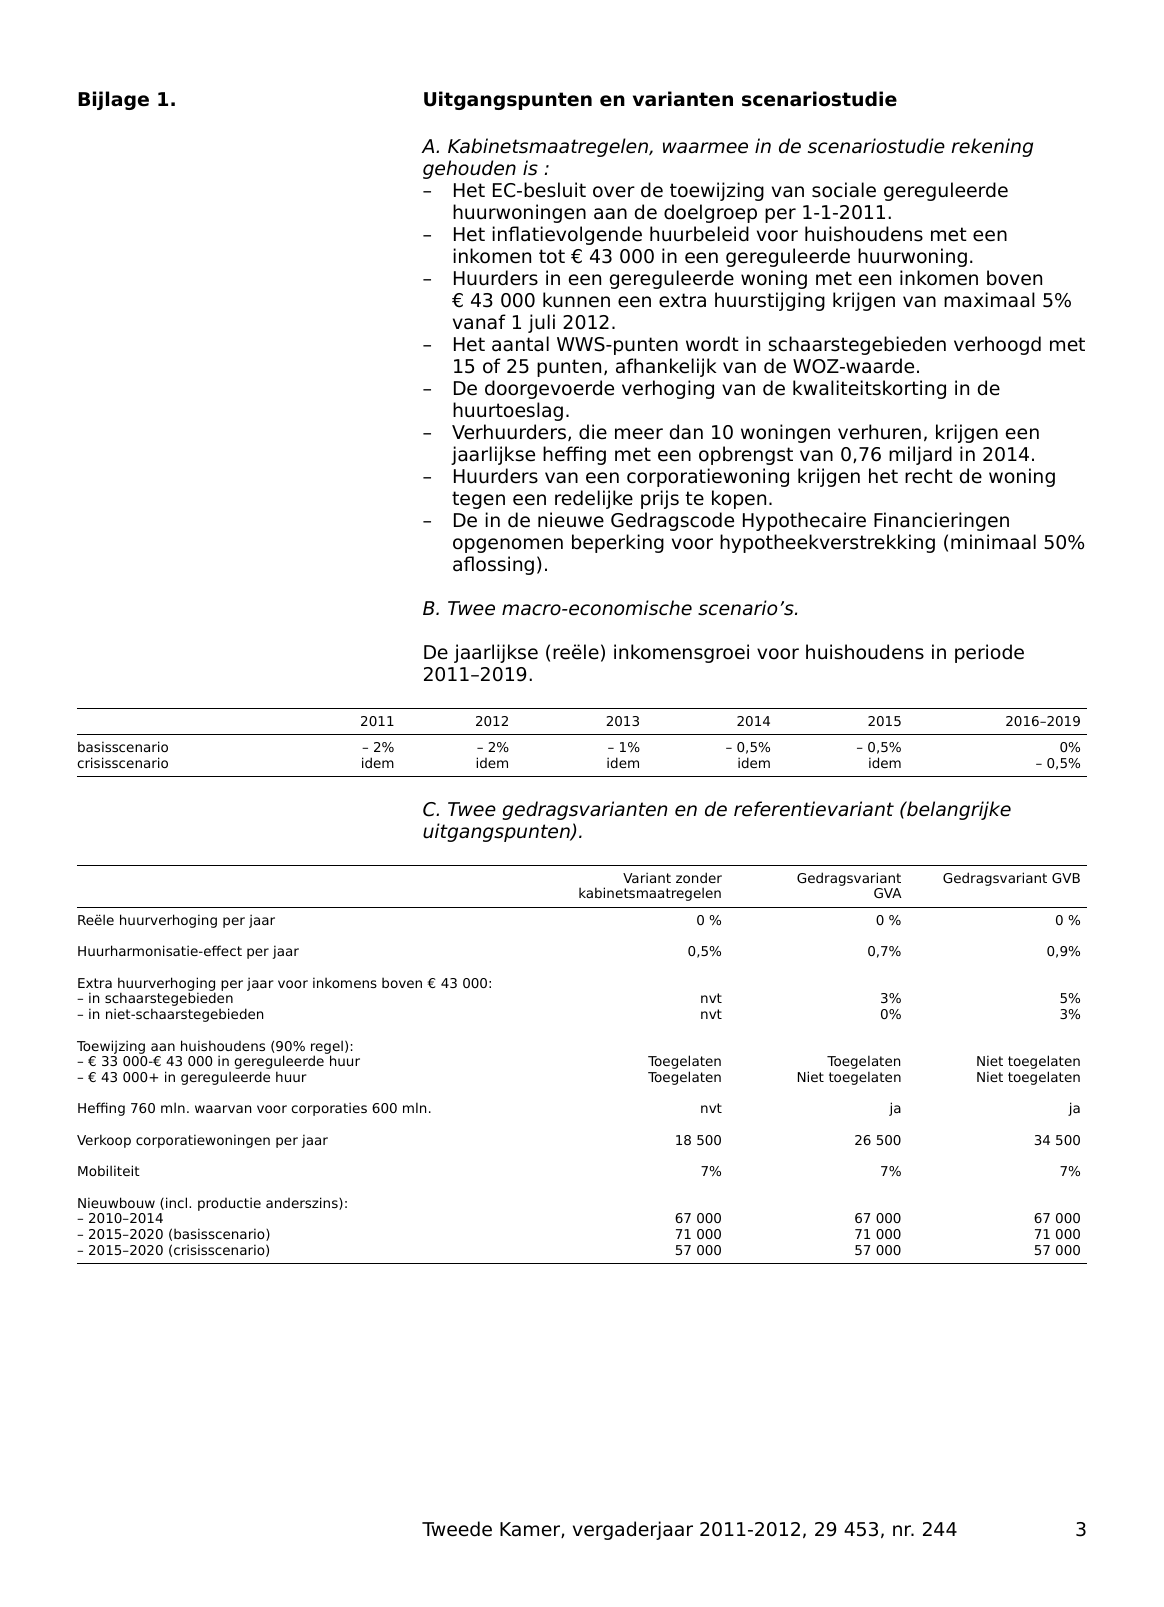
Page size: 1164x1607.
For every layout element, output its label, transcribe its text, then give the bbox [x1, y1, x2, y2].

table_cell ja [907, 1101, 1087, 1117]
table_cell Niet toegelaten [907, 1054, 1087, 1070]
table_cell [728, 1196, 907, 1211]
table_cell [500, 960, 728, 975]
table_cell [77, 1086, 500, 1101]
table_cell 67 000 [500, 1211, 728, 1227]
table_cell crisisscenario [77, 755, 286, 776]
table_cell [728, 1180, 907, 1196]
table_cell [77, 1023, 500, 1038]
table_cell – 1% [515, 735, 646, 755]
table_cell [907, 1023, 1087, 1038]
table_cell 0,9% [907, 944, 1087, 960]
subtitle A. Kabinetsmaatregelen, waarmee in de scenariostudie rekening gehouden is : [422, 136, 1087, 180]
table_cell [907, 1149, 1087, 1164]
table_cell [728, 1023, 907, 1038]
table_cell 7% [907, 1164, 1087, 1180]
table_header 2011 [286, 709, 400, 734]
table_cell [77, 1117, 500, 1133]
text – Het aantal WWS-punten wordt in schaarstegebieden verhoogd met 15 of 25 punten, afhankelijk van de WOZ-waarde. [422, 334, 1087, 378]
table_cell – 0,5% [908, 755, 1087, 776]
table_cell [728, 1149, 907, 1164]
table_cell nvt [500, 991, 728, 1007]
text – Het EC-besluit over de toewijzing van sociale gereguleerde huurwoningen aan de doelgroep per 1-1-2011. [422, 180, 1087, 224]
table_cell [728, 1038, 907, 1054]
table_cell nvt [500, 1007, 728, 1023]
table_cell 67 000 [907, 1211, 1087, 1227]
text – Verhuurders, die meer dan 10 woningen verhuren, krijgen een jaarlijkse heffing met een opbrengst van 0,76 miljard in 2014. [422, 422, 1087, 466]
table_cell [907, 1196, 1087, 1211]
table_cell Toewijzing aan huishoudens (90% regel): [77, 1038, 500, 1054]
table_cell [728, 960, 907, 975]
table_cell – 2% [286, 735, 400, 755]
table_header 2016–2019 [908, 709, 1087, 734]
table_cell 5% [907, 991, 1087, 1007]
table_cell [500, 1117, 728, 1133]
table_cell [500, 1180, 728, 1196]
table_cell 71 000 [907, 1227, 1087, 1243]
table_cell [907, 1180, 1087, 1196]
subtitle B. Twee macro-economische scenario’s. [422, 598, 1087, 620]
table_cell basisscenario [77, 735, 286, 755]
text De jaarlijkse (reële) inkomensgroei voor huishoudens in periode 2011–2019. [422, 642, 1087, 686]
table_cell [907, 1038, 1087, 1054]
text – Het inflatievolgende huurbeleid voor huishoudens met een inkomen tot € 43 000 in een gereguleerde huurwoning. [422, 224, 1087, 268]
table_cell 0% [908, 735, 1087, 755]
table_cell – 2010–2014 [77, 1211, 500, 1227]
table_cell [77, 960, 500, 975]
table_header [77, 709, 286, 734]
table_cell 57 000 [728, 1243, 907, 1263]
table_cell 57 000 [500, 1243, 728, 1263]
table_cell 3% [728, 991, 907, 1007]
table_cell – 2015–2020 (crisisscenario) [77, 1243, 500, 1263]
table_header 2015 [777, 709, 907, 734]
table_cell – 0,5% [646, 735, 777, 755]
table_header Gedragsvariant GVA [728, 866, 907, 907]
table_cell idem [515, 755, 646, 776]
table_cell 7% [500, 1164, 728, 1180]
table_cell – in schaarstegebieden [77, 991, 500, 1007]
table_cell [500, 975, 728, 991]
table_header [77, 866, 500, 907]
table_cell ja [728, 1101, 907, 1117]
table_cell Mobiliteit [77, 1164, 500, 1180]
table_cell nvt [500, 1101, 728, 1117]
table_cell [500, 1196, 728, 1211]
table_cell – in niet-schaarstegebieden [77, 1007, 500, 1023]
table_header 2014 [646, 709, 777, 734]
table_cell 71 000 [500, 1227, 728, 1243]
table_cell 0 % [728, 908, 907, 928]
table_cell [500, 1038, 728, 1054]
table_cell [500, 928, 728, 944]
table_cell [907, 960, 1087, 975]
table_cell [77, 1149, 500, 1164]
table_cell 57 000 [907, 1243, 1087, 1263]
table_cell 7% [728, 1164, 907, 1180]
table_header Gedragsvariant GVB [907, 866, 1087, 907]
table_cell [728, 1117, 907, 1133]
table_cell [500, 1023, 728, 1038]
table_cell idem [400, 755, 515, 776]
table_header 2012 [400, 709, 515, 734]
table_cell idem [646, 755, 777, 776]
table_cell [77, 928, 500, 944]
table_cell 0,7% [728, 944, 907, 960]
table_cell 0% [728, 1007, 907, 1023]
table_cell [77, 1180, 500, 1196]
table_cell 0 % [500, 908, 728, 928]
table_cell Toegelaten [500, 1070, 728, 1086]
table_cell [907, 1086, 1087, 1101]
text – De in de nieuwe Gedragscode Hypothecaire Financieringen opgenomen beperking voor hypotheekverstrekking (minimaal 50% aflossing). [422, 510, 1087, 576]
table_cell Niet toegelaten [907, 1070, 1087, 1086]
table_cell [728, 928, 907, 944]
table_cell [500, 1149, 728, 1164]
table_cell [728, 1086, 907, 1101]
table_cell Reële huurverhoging per jaar [77, 908, 500, 928]
table_cell – € 43 000+ in gereguleerde huur [77, 1070, 500, 1086]
table_cell – 0,5% [777, 735, 907, 755]
table_cell 3% [907, 1007, 1087, 1023]
table_cell Verkoop corporatiewoningen per jaar [77, 1133, 500, 1148]
table_cell idem [777, 755, 907, 776]
text – De doorgevoerde verhoging van de kwaliteitskorting in de huurtoeslag. [422, 378, 1087, 422]
table_cell Extra huurverhoging per jaar voor inkomens boven € 43 000: [77, 975, 500, 991]
table_header Variant zonder kabinetsmaatregelen [500, 866, 728, 907]
table_cell 26 500 [728, 1133, 907, 1148]
table_cell idem [286, 755, 400, 776]
table_cell [907, 1117, 1087, 1133]
text – Huurders van een corporatiewoning krijgen het recht de woning tegen een redelijke prijs te kopen. [422, 466, 1087, 510]
table_cell Nieuwbouw (incl. productie anderszins): [77, 1196, 500, 1211]
table_cell 71 000 [728, 1227, 907, 1243]
table_cell – 2015–2020 (basisscenario) [77, 1227, 500, 1243]
table_cell [907, 975, 1087, 991]
subtitle C. Twee gedragsvarianten en de referentievariant (belangrijke uitgangspunten). [422, 799, 1087, 843]
text – Huurders in een gereguleerde woning met een inkomen boven € 43 000 kunnen een extra huurstijging krijgen van maximaal 5% vanaf 1 juli 2012. [422, 268, 1087, 334]
table_cell [728, 975, 907, 991]
table_cell [500, 1086, 728, 1101]
table_cell [907, 928, 1087, 944]
table_cell Toegelaten [728, 1054, 907, 1070]
table_cell 18 500 [500, 1133, 728, 1148]
subtitle Bijlage 1. Uitgangspunten en varianten scenariostudie [77, 89, 1087, 111]
table_cell – € 33 000-€ 43 000 in gereguleerde huur [77, 1054, 500, 1070]
table_cell 67 000 [728, 1211, 907, 1227]
table_cell Huurharmonisatie-effect per jaar [77, 944, 500, 960]
table_header 2013 [515, 709, 646, 734]
table_cell 0 % [907, 908, 1087, 928]
table_cell Toegelaten [500, 1054, 728, 1070]
table_cell 0,5% [500, 944, 728, 960]
table_cell Niet toegelaten [728, 1070, 907, 1086]
table_cell 34 500 [907, 1133, 1087, 1148]
table_cell – 2% [400, 735, 515, 755]
table_cell Heffing 760 mln. waarvan voor corporaties 600 mln. [77, 1101, 500, 1117]
